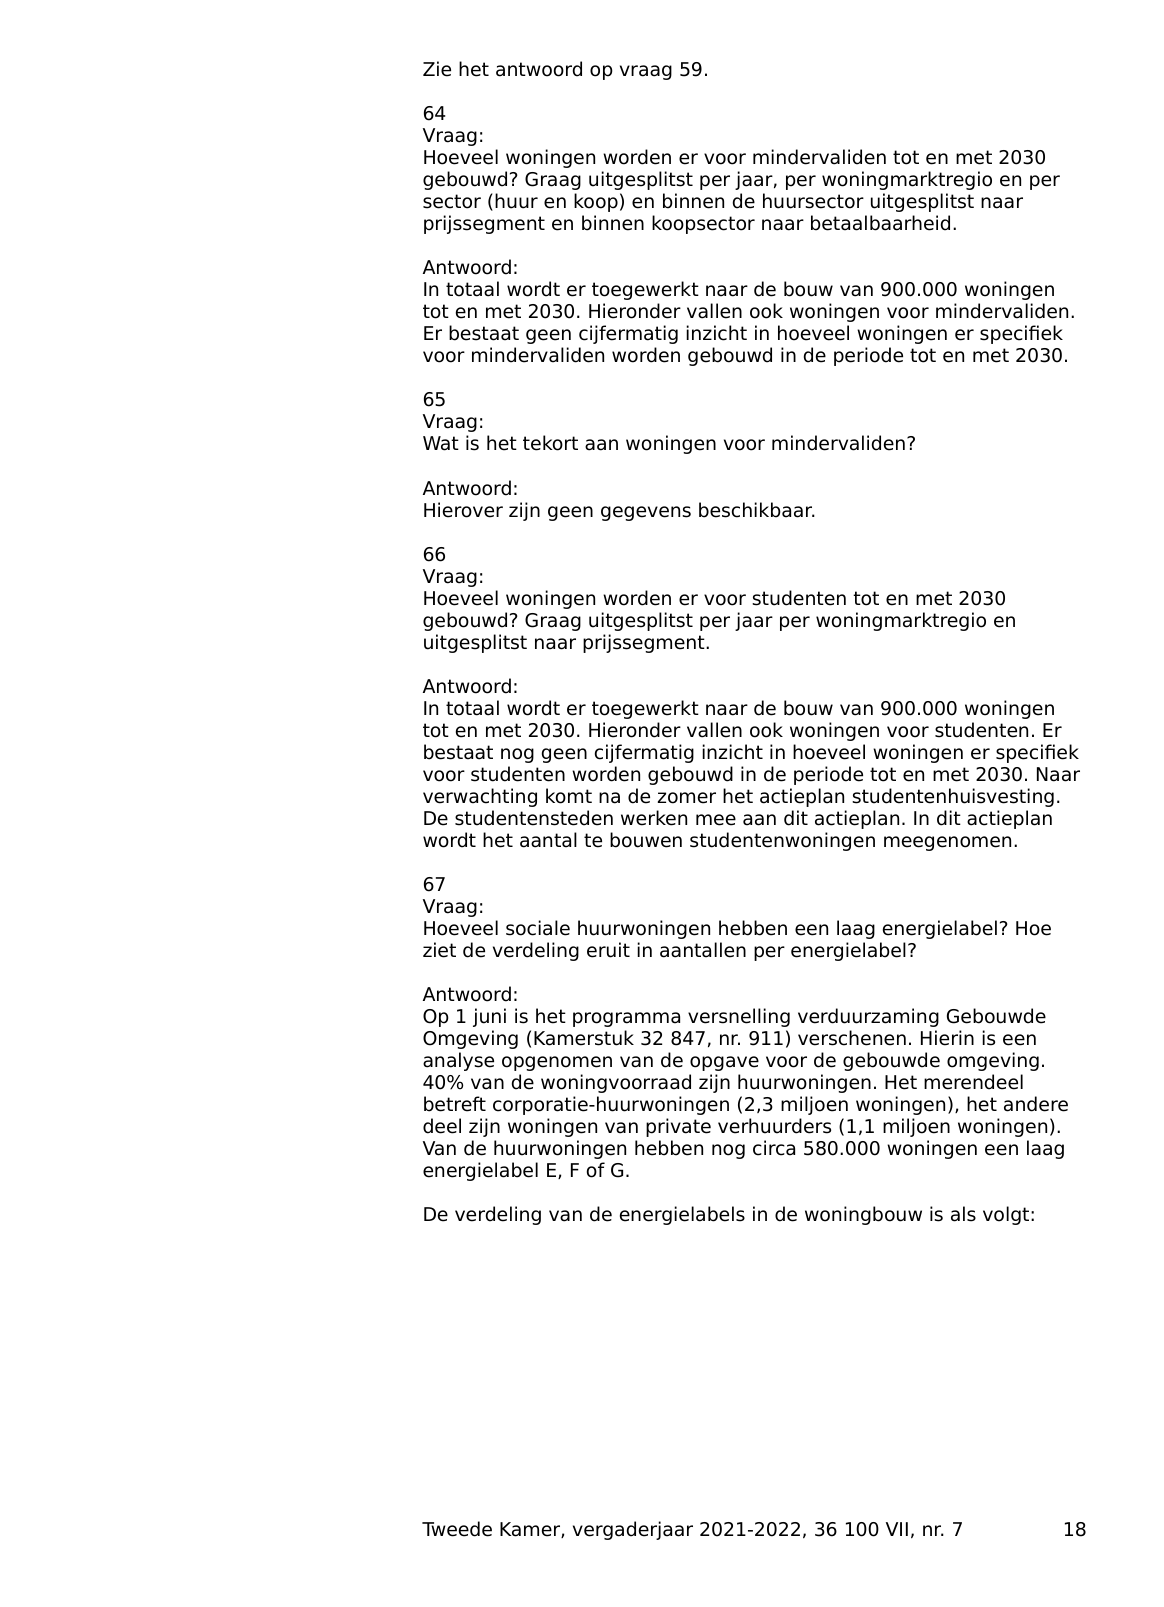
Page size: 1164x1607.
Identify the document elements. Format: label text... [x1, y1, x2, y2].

text Vraag: [422, 566, 1087, 588]
text Antwoord: [422, 676, 1087, 698]
text 66 [422, 544, 1087, 566]
text Hoeveel sociale huurwoningen hebben een laag energielabel? Hoe ziet de verdeling eruit in aantallen per energielabel? [422, 918, 1087, 962]
text 65 [422, 389, 1087, 411]
text In totaal wordt er toegewerkt naar de bouw van 900.000 woningen tot en met 2030. Hieronder vallen ook woningen voor mindervaliden. Er bestaat geen cijfermatig inzicht in hoeveel woningen er specifiek voor mindervaliden worden gebouwd in de periode tot en met 2030. [422, 279, 1087, 367]
text 67 [422, 874, 1087, 896]
text 64 [422, 103, 1087, 125]
text De verdeling van de energielabels in de woningbouw is als volgt: [422, 1204, 1087, 1226]
text Antwoord: [422, 257, 1087, 279]
text Op 1 juni is het programma versnelling verduurzaming Gebouwde Omgeving (Kamerstuk 32 847, nr. 911) verschenen. Hierin is een analyse opgenomen van de opgave voor de gebouwde omgeving. 40% van de woningvoorraad zijn huurwoningen. Het merendeel betreft corporatie-huurwoningen (2,3 miljoen woningen), het andere deel zijn woningen van private verhuurders (1,1 miljoen woningen). Van de huurwoningen hebben nog circa 580.000 woningen een laag energielabel E, F of G. [422, 1006, 1087, 1182]
text Antwoord: [422, 984, 1087, 1006]
text Wat is het tekort aan woningen voor mindervaliden? [422, 433, 1087, 455]
text Vraag: [422, 125, 1087, 147]
text Hierover zijn geen gegevens beschikbaar. [422, 499, 1087, 521]
text In totaal wordt er toegewerkt naar de bouw van 900.000 woningen tot en met 2030. Hieronder vallen ook woningen voor studenten. Er bestaat nog geen cijfermatig inzicht in hoeveel woningen er specifiek voor studenten worden gebouwd in de periode tot en met 2030. Naar verwachting komt na de zomer het actieplan studentenhuisvesting. De studentensteden werken mee aan dit actieplan. In dit actieplan wordt het aantal te bouwen studentenwoningen meegenomen. [422, 698, 1087, 852]
text Hoeveel woningen worden er voor studenten tot en met 2030 gebouwd? Graag uitgesplitst per jaar per woningmarktregio en uitgesplitst naar prijssegment. [422, 588, 1087, 653]
text Vraag: [422, 411, 1087, 433]
text Zie het antwoord op vraag 59. [422, 59, 1087, 81]
text Vraag: [422, 896, 1087, 918]
text Antwoord: [422, 477, 1087, 499]
text Hoeveel woningen worden er voor mindervaliden tot en met 2030 gebouwd? Graag uitgesplitst per jaar, per woningmarktregio en per sector (huur en koop) en binnen de huursector uitgesplitst naar prijssegment en binnen koopsector naar betaalbaarheid. [422, 147, 1087, 235]
